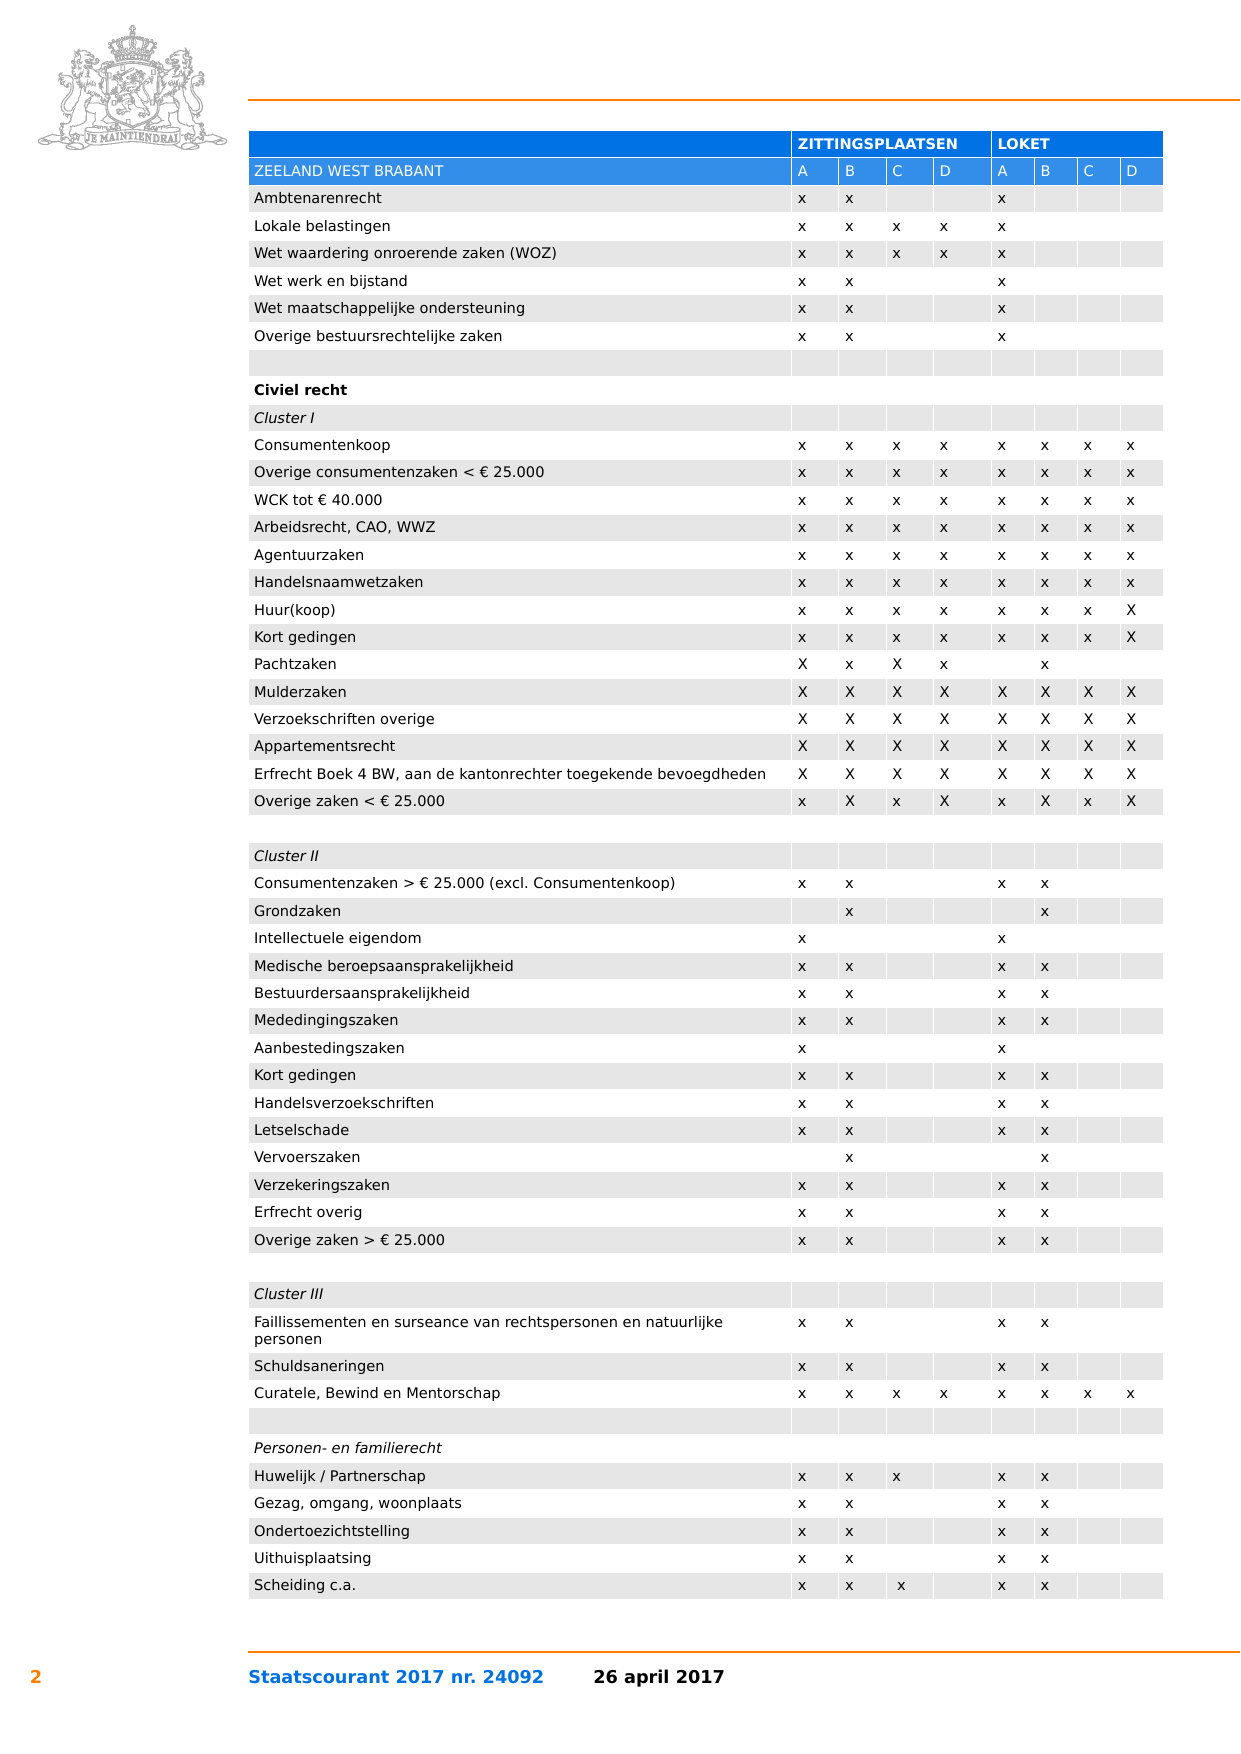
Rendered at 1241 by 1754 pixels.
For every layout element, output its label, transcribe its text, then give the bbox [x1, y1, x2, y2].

table_cell Vervoerszaken [249, 1145, 791, 1171]
table_cell [992, 378, 1034, 404]
table_cell [1078, 1463, 1120, 1489]
table_cell [1078, 1518, 1120, 1544]
table_cell [1121, 925, 1163, 952]
table_cell X [1121, 624, 1163, 650]
table_cell x [992, 569, 1034, 596]
table_cell x [934, 241, 991, 267]
table_cell x [934, 515, 991, 541]
table_cell x [792, 597, 838, 623]
table_cell [1078, 1063, 1120, 1089]
table_cell [1078, 350, 1120, 376]
table_cell x [887, 460, 933, 486]
table_cell x [839, 1008, 886, 1034]
table_cell [887, 1518, 933, 1544]
table_cell [249, 1408, 791, 1434]
table_cell [934, 1145, 991, 1171]
picture [38, 25, 227, 150]
table_cell [1078, 378, 1120, 404]
table_cell Wet waardering onroerende zaken (WOZ) [249, 241, 791, 267]
table_cell [792, 898, 838, 924]
table_cell x [792, 542, 838, 568]
table_cell x [1035, 569, 1077, 596]
table_cell Faillissementen en surseance van rechtspersonen en natuurlijke personen [249, 1309, 791, 1352]
table_cell [934, 1090, 991, 1116]
table_cell [934, 1199, 991, 1226]
table_cell [792, 350, 838, 376]
table_cell [1078, 323, 1120, 349]
table_cell [1078, 295, 1120, 322]
table_cell x [792, 1381, 838, 1407]
table_cell [839, 1035, 886, 1061]
table_cell x [839, 1117, 886, 1143]
table_cell x [992, 953, 1034, 979]
table_cell X [887, 734, 933, 760]
table_cell x [792, 1172, 838, 1198]
table_cell [934, 1573, 991, 1599]
table_cell [1121, 1463, 1163, 1489]
table_cell [1078, 651, 1120, 678]
table_cell [887, 980, 933, 1007]
table_cell Agentuurzaken [249, 542, 791, 568]
table_cell x [1035, 487, 1077, 513]
table_cell D [1121, 158, 1163, 185]
table_cell x [934, 1381, 991, 1407]
table_cell Grondzaken [249, 898, 791, 924]
table_cell Uithuisplaatsing [249, 1545, 791, 1571]
table_cell X [934, 706, 991, 733]
table_cell [887, 1063, 933, 1089]
table_cell X [934, 734, 991, 760]
table_cell Bestuurdersaansprakelijkheid [249, 980, 791, 1007]
table_cell [992, 816, 1034, 842]
table_cell Consumentenkoop [249, 432, 791, 459]
table_cell [934, 1518, 991, 1544]
table_cell Arbeidsrecht, CAO, WWZ [249, 515, 791, 541]
table_cell Handelsverzoekschriften [249, 1090, 791, 1116]
table_cell x [839, 624, 886, 650]
table_cell x [839, 1490, 886, 1517]
table_cell [1035, 1035, 1077, 1061]
table_cell X [887, 651, 933, 678]
table_cell x [1078, 542, 1120, 568]
table_cell x [992, 789, 1034, 815]
table_cell x [1078, 569, 1120, 596]
table_cell x [887, 542, 933, 568]
table_cell [934, 268, 991, 294]
table_cell x [992, 1199, 1034, 1226]
table_cell [1078, 186, 1120, 212]
table_cell Cluster III [249, 1282, 791, 1308]
table_cell [887, 816, 933, 842]
table_cell x [839, 1353, 886, 1380]
table_cell x [792, 295, 838, 322]
table_cell x [992, 1490, 1034, 1517]
table_cell [1078, 1408, 1120, 1434]
table_cell x [992, 1035, 1034, 1061]
table_cell [1121, 295, 1163, 322]
table_cell [934, 816, 991, 842]
table_cell X [1121, 734, 1163, 760]
table_cell [1121, 323, 1163, 349]
table_cell X [839, 706, 886, 733]
table_cell [934, 295, 991, 322]
table_cell [934, 1463, 991, 1489]
table_cell x [934, 460, 991, 486]
table_cell x [1035, 1490, 1077, 1517]
table_cell x [839, 323, 886, 349]
table_cell [1121, 350, 1163, 376]
table_cell D [934, 158, 991, 185]
table_cell [992, 405, 1034, 431]
table_cell X [992, 761, 1034, 787]
table_cell [839, 1254, 886, 1281]
table_cell x [792, 1035, 838, 1061]
table_cell [887, 1282, 933, 1308]
table_cell x [839, 569, 886, 596]
table_cell x [792, 624, 838, 650]
table_cell [1078, 1282, 1120, 1308]
table_cell x [1035, 898, 1077, 924]
table_cell x [887, 569, 933, 596]
table_cell Verzoekschriften overige [249, 706, 791, 733]
table_cell x [992, 542, 1034, 568]
table_cell [249, 816, 791, 842]
table_cell x [992, 213, 1034, 239]
table_cell x [992, 487, 1034, 513]
table_cell x [1078, 1381, 1120, 1407]
table_cell x [839, 542, 886, 568]
table_cell x [992, 186, 1034, 212]
table_cell [1121, 1145, 1163, 1171]
table_cell x [1035, 1573, 1077, 1599]
table_cell X [992, 679, 1034, 705]
table_cell [1035, 405, 1077, 431]
table_header LOKET [992, 131, 1163, 157]
table_cell x [839, 432, 886, 459]
table_cell A [792, 158, 838, 185]
table_cell x [992, 1353, 1034, 1380]
table_cell [887, 1436, 933, 1462]
table_cell x [992, 1008, 1034, 1034]
table_cell x [992, 1063, 1034, 1089]
table_cell x [839, 295, 886, 322]
table_cell Huur(koop) [249, 597, 791, 623]
table_cell [1121, 1172, 1163, 1198]
table_cell X [1035, 679, 1077, 705]
table_cell x [1035, 1463, 1077, 1489]
table_cell x [1078, 487, 1120, 513]
table_cell x [839, 1172, 886, 1198]
table_cell x [887, 213, 933, 239]
table_cell [1078, 871, 1120, 897]
table_cell [1121, 898, 1163, 924]
table_cell [1035, 1254, 1077, 1281]
table_cell Schuldsaneringen [249, 1353, 791, 1380]
table_cell x [792, 1309, 838, 1352]
table_cell X [792, 734, 838, 760]
table_cell X [992, 734, 1034, 760]
table_cell x [1035, 1353, 1077, 1380]
table_cell [934, 1254, 991, 1281]
table_cell X [1035, 789, 1077, 815]
table_cell x [934, 542, 991, 568]
table_cell X [1035, 734, 1077, 760]
table_cell [1121, 186, 1163, 212]
table_cell x [839, 1381, 886, 1407]
table_cell [887, 898, 933, 924]
table_cell x [1035, 1199, 1077, 1226]
table_cell x [992, 1573, 1034, 1599]
table_cell [887, 871, 933, 897]
table_cell x [887, 789, 933, 815]
table_cell [1121, 241, 1163, 267]
table_cell [1035, 816, 1077, 842]
table_cell [934, 1117, 991, 1143]
table_cell x [1035, 542, 1077, 568]
table_cell [1035, 843, 1077, 869]
table_cell x [839, 186, 886, 212]
table_cell [792, 843, 838, 869]
table_cell [992, 1145, 1034, 1171]
table_cell [1121, 1490, 1163, 1517]
table_cell [887, 953, 933, 979]
table_cell x [792, 1090, 838, 1116]
table_cell x [792, 1518, 838, 1544]
table_cell Erfrecht overig [249, 1199, 791, 1226]
table_cell X [887, 679, 933, 705]
table_cell x [1035, 1381, 1077, 1407]
table_cell Ambtenarenrecht [249, 186, 791, 212]
table_cell [934, 1309, 991, 1352]
table_cell x [792, 241, 838, 267]
table_cell x [992, 460, 1034, 486]
table_cell x [992, 1381, 1034, 1407]
table_cell [887, 1408, 933, 1434]
table_cell [1121, 1309, 1163, 1352]
table_cell [887, 1254, 933, 1281]
table_cell [934, 405, 991, 431]
table_cell B [1035, 158, 1077, 185]
table_cell X [839, 679, 886, 705]
table_cell x [1078, 515, 1120, 541]
table_cell X [839, 789, 886, 815]
table_cell [1078, 1090, 1120, 1116]
table_cell [1078, 241, 1120, 267]
table_cell x [792, 1490, 838, 1517]
table_cell [934, 980, 991, 1007]
table_cell x [792, 953, 838, 979]
table_cell x [992, 871, 1034, 897]
table_cell B [839, 158, 886, 185]
table_cell [1035, 1408, 1077, 1434]
table_cell [887, 1199, 933, 1226]
table_cell Consumentenzaken > € 25.000 (excl. Consumentenkoop) [249, 871, 791, 897]
table_cell x [839, 1090, 886, 1116]
table_cell Letselschade [249, 1117, 791, 1143]
table_cell Overige bestuursrechtelijke zaken [249, 323, 791, 349]
table_cell Scheiding c.a. [249, 1573, 791, 1599]
table_cell [887, 1090, 933, 1116]
table_cell [1078, 1545, 1120, 1571]
table_cell X [1121, 597, 1163, 623]
table_cell [1035, 350, 1077, 376]
table_cell x [934, 487, 991, 513]
table_cell x [1035, 1090, 1077, 1116]
table_cell x [792, 1573, 838, 1599]
table_cell x [792, 186, 838, 212]
table_cell [1121, 953, 1163, 979]
table_cell X [1121, 679, 1163, 705]
table_cell Civiel recht [249, 378, 791, 404]
table_cell [992, 1282, 1034, 1308]
table_cell x [839, 1227, 886, 1253]
table_cell Erfrecht Boek 4 BW, aan de kantonrechter toegekende bevoegdheden [249, 761, 791, 787]
table_cell x [792, 1117, 838, 1143]
table_cell [792, 1408, 838, 1434]
table_cell x [839, 487, 886, 513]
table_cell x [992, 515, 1034, 541]
table_cell x [887, 432, 933, 459]
table_cell x [934, 651, 991, 678]
table_cell X [887, 706, 933, 733]
table_cell x [839, 1545, 886, 1571]
table_cell Intellectuele eigendom [249, 925, 791, 952]
table_cell A [992, 158, 1034, 185]
table_cell X [934, 679, 991, 705]
table_cell x [992, 1518, 1034, 1544]
table_cell x [839, 241, 886, 267]
table_cell x [839, 953, 886, 979]
table_cell [1035, 378, 1077, 404]
table_cell x [839, 460, 886, 486]
table_cell [992, 1408, 1034, 1434]
table_cell [887, 350, 933, 376]
table_cell [934, 1063, 991, 1089]
table_cell [839, 1408, 886, 1434]
table_cell X [1078, 679, 1120, 705]
table_cell [1078, 1145, 1120, 1171]
table_cell [1121, 268, 1163, 294]
table_cell [934, 1227, 991, 1253]
table_cell [1035, 925, 1077, 952]
table_cell [1121, 843, 1163, 869]
table_cell [1121, 1436, 1163, 1462]
table_cell x [1078, 460, 1120, 486]
table_cell x [1035, 1117, 1077, 1143]
table_cell [887, 186, 933, 212]
table_cell [1035, 213, 1077, 239]
table_cell x [792, 925, 838, 952]
table_cell [934, 378, 991, 404]
table_cell ZEELAND WEST BRABANT [249, 158, 791, 185]
table_cell [839, 1282, 886, 1308]
table_cell x [934, 432, 991, 459]
table_cell [887, 378, 933, 404]
table_cell [792, 1282, 838, 1308]
table_cell [887, 1172, 933, 1198]
table_cell x [1121, 569, 1163, 596]
table_cell Kort gedingen [249, 624, 791, 650]
table_cell x [992, 1090, 1034, 1116]
table_cell x [1121, 460, 1163, 486]
table_cell [1078, 1436, 1120, 1462]
table_cell Gezag, omgang, woonplaats [249, 1490, 791, 1517]
table_cell [992, 1436, 1034, 1462]
table_cell x [1078, 432, 1120, 459]
table_cell x [1035, 1145, 1077, 1171]
table_cell [1121, 1035, 1163, 1061]
table_cell x [839, 1518, 886, 1544]
table_cell [887, 1008, 933, 1034]
table_cell x [839, 1309, 886, 1352]
table_cell x [1035, 1309, 1077, 1352]
table_cell [1078, 953, 1120, 979]
table_cell [887, 323, 933, 349]
table_cell [1035, 295, 1077, 322]
table_cell [887, 1309, 933, 1352]
table_cell x [992, 432, 1034, 459]
table_cell X [1078, 706, 1120, 733]
table_cell [839, 925, 886, 952]
table_cell [1035, 241, 1077, 267]
table_cell [1078, 1199, 1120, 1226]
table_cell x [792, 1199, 838, 1226]
table_cell [1121, 816, 1163, 842]
table_cell x [839, 651, 886, 678]
table_cell [1121, 651, 1163, 678]
table_cell [1121, 1117, 1163, 1143]
table_cell x [992, 323, 1034, 349]
table_cell [934, 323, 991, 349]
table_cell x [839, 1573, 886, 1599]
table_cell x [887, 515, 933, 541]
table_cell [887, 1353, 933, 1380]
table_cell X [1035, 706, 1077, 733]
table_cell X [792, 761, 838, 787]
table_cell [1121, 1090, 1163, 1116]
table_cell x [1035, 515, 1077, 541]
table_cell Mulderzaken [249, 679, 791, 705]
table_cell x [992, 1463, 1034, 1489]
table_cell [992, 843, 1034, 869]
table_cell Overige zaken < € 25.000 [249, 789, 791, 815]
table_cell X [792, 651, 838, 678]
table_cell C [887, 158, 933, 185]
table_cell x [792, 1227, 838, 1253]
table_cell [934, 1172, 991, 1198]
table_cell [1121, 1008, 1163, 1034]
table_cell [1078, 816, 1120, 842]
table_cell x [1035, 624, 1077, 650]
table_cell x [934, 569, 991, 596]
table_cell [792, 405, 838, 431]
table_cell Aanbestedingszaken [249, 1035, 791, 1061]
table_cell [792, 378, 838, 404]
table_cell [1078, 843, 1120, 869]
table_cell [887, 1117, 933, 1143]
table_cell x [1035, 460, 1077, 486]
table_cell x [1078, 789, 1120, 815]
table_cell x [839, 213, 886, 239]
table_cell Overige consumentenzaken < € 25.000 [249, 460, 791, 486]
table_cell [1078, 1008, 1120, 1034]
table_cell x [839, 515, 886, 541]
table_cell Personen- en familierecht [249, 1436, 791, 1462]
table_cell Handelsnaamwetzaken [249, 569, 791, 596]
table_cell [1078, 1490, 1120, 1517]
table_cell [1078, 1035, 1120, 1061]
table_cell x [887, 597, 933, 623]
table_cell x [992, 1117, 1034, 1143]
table_cell [934, 1490, 991, 1517]
table_cell [887, 268, 933, 294]
table_cell [839, 843, 886, 869]
table_cell [1121, 1408, 1163, 1434]
table_cell [249, 1254, 791, 1281]
table_cell [1078, 1353, 1120, 1380]
table_cell x [992, 268, 1034, 294]
table_cell [792, 1254, 838, 1281]
table_cell X [934, 761, 991, 787]
table_cell X [1121, 761, 1163, 787]
table_cell [1078, 898, 1120, 924]
table_cell Lokale belastingen [249, 213, 791, 239]
table_cell [1035, 186, 1077, 212]
table_header [249, 131, 791, 157]
table_cell Medische beroepsaansprakelijkheid [249, 953, 791, 979]
table_cell [839, 350, 886, 376]
table_cell [1121, 405, 1163, 431]
table_cell [934, 898, 991, 924]
table_cell x [839, 871, 886, 897]
table_cell x [887, 1573, 933, 1599]
table_cell x [992, 980, 1034, 1007]
table_cell x [792, 515, 838, 541]
table_cell x [792, 487, 838, 513]
table_cell x [1078, 597, 1120, 623]
table_cell [1035, 323, 1077, 349]
table_cell [1078, 213, 1120, 239]
table_cell [887, 295, 933, 322]
table_header ZITTINGSPLAATSEN [792, 131, 991, 157]
table_cell [1121, 1199, 1163, 1226]
table_cell Ondertoezichtstelling [249, 1518, 791, 1544]
table_cell Appartementsrecht [249, 734, 791, 760]
table_cell x [839, 1199, 886, 1226]
table_cell [934, 843, 991, 869]
table_cell x [992, 1545, 1034, 1571]
table_cell x [1035, 1227, 1077, 1253]
table_cell x [792, 323, 838, 349]
table_cell Kort gedingen [249, 1063, 791, 1089]
table_cell x [1121, 542, 1163, 568]
table_cell x [1035, 432, 1077, 459]
table_cell [887, 1545, 933, 1571]
table_cell [934, 925, 991, 952]
table_cell x [839, 1063, 886, 1089]
table_cell [934, 1282, 991, 1308]
table_cell [1078, 980, 1120, 1007]
table_cell x [934, 624, 991, 650]
table_cell Wet maatschappelijke ondersteuning [249, 295, 791, 322]
table_cell x [1078, 624, 1120, 650]
table_cell x [887, 241, 933, 267]
table_cell x [992, 1227, 1034, 1253]
table_cell [887, 843, 933, 869]
table_cell [887, 1490, 933, 1517]
table_cell x [1035, 597, 1077, 623]
table_cell X [839, 734, 886, 760]
table_cell [1078, 1573, 1120, 1599]
table_cell [1121, 1282, 1163, 1308]
table_cell x [792, 1463, 838, 1489]
table_cell [1078, 1309, 1120, 1352]
table_cell [1035, 1436, 1077, 1462]
table_cell x [934, 213, 991, 239]
table_cell [934, 1035, 991, 1061]
table_cell [1078, 268, 1120, 294]
table_cell x [887, 624, 933, 650]
table_cell [792, 1436, 838, 1462]
table_cell [887, 405, 933, 431]
table_cell x [839, 1145, 886, 1171]
table_cell X [839, 761, 886, 787]
table_cell [934, 871, 991, 897]
table_cell x [934, 597, 991, 623]
table_cell Overige zaken > € 25.000 [249, 1227, 791, 1253]
table_cell [839, 816, 886, 842]
table_cell x [1121, 487, 1163, 513]
table_cell x [792, 1063, 838, 1089]
table_cell [1121, 871, 1163, 897]
table_cell x [1035, 1172, 1077, 1198]
table_cell x [839, 1463, 886, 1489]
table_cell [1121, 213, 1163, 239]
table_cell [934, 350, 991, 376]
table_cell x [1035, 1063, 1077, 1089]
table_cell [887, 1035, 933, 1061]
table_cell [839, 405, 886, 431]
table_cell x [992, 624, 1034, 650]
table_cell x [992, 295, 1034, 322]
table_cell X [1121, 706, 1163, 733]
table_cell x [792, 213, 838, 239]
table_cell Cluster I [249, 405, 791, 431]
table_cell X [887, 761, 933, 787]
table_cell [1078, 1117, 1120, 1143]
table_cell [1078, 1227, 1120, 1253]
table_cell [1078, 1172, 1120, 1198]
table_cell [887, 925, 933, 952]
table_cell [887, 1227, 933, 1253]
table_cell [934, 953, 991, 979]
table_cell C [1078, 158, 1120, 185]
table_cell x [792, 432, 838, 459]
table_cell x [792, 460, 838, 486]
table_cell X [1035, 761, 1077, 787]
table_cell X [1078, 734, 1120, 760]
table_cell x [887, 1463, 933, 1489]
table_cell X [792, 679, 838, 705]
table_cell x [992, 1309, 1034, 1352]
table_cell [1078, 1254, 1120, 1281]
table_cell X [1121, 789, 1163, 815]
table_cell x [1035, 871, 1077, 897]
table_cell x [887, 1381, 933, 1407]
table_cell [1121, 1254, 1163, 1281]
table_cell [1035, 268, 1077, 294]
table_cell x [792, 789, 838, 815]
table_cell Pachtzaken [249, 651, 791, 678]
table_cell [1121, 1353, 1163, 1380]
table_cell X [992, 706, 1034, 733]
table_cell [839, 1436, 886, 1462]
table_cell Huwelijk / Partnerschap [249, 1463, 791, 1489]
table_cell x [992, 597, 1034, 623]
table_cell x [992, 1172, 1034, 1198]
table_cell X [792, 706, 838, 733]
table_cell [1035, 1282, 1077, 1308]
table_cell X [1078, 761, 1120, 787]
table_cell x [792, 1008, 838, 1034]
table_cell Mededingingszaken [249, 1008, 791, 1034]
table_cell [792, 1145, 838, 1171]
table_cell Wet werk en bijstand [249, 268, 791, 294]
table_cell [1121, 1518, 1163, 1544]
table_cell [992, 350, 1034, 376]
table_cell [992, 1254, 1034, 1281]
table_cell [1121, 1227, 1163, 1253]
table_cell x [887, 487, 933, 513]
table_cell [1121, 378, 1163, 404]
table_cell [992, 898, 1034, 924]
table_cell x [792, 1545, 838, 1571]
table_cell WCK tot € 40.000 [249, 487, 791, 513]
table_cell x [792, 980, 838, 1007]
table_cell x [1035, 953, 1077, 979]
table_cell x [839, 268, 886, 294]
table_cell [792, 816, 838, 842]
table_cell x [1035, 980, 1077, 1007]
table_cell x [1035, 1518, 1077, 1544]
table_cell x [839, 898, 886, 924]
table_cell Cluster II [249, 843, 791, 869]
table_cell x [992, 925, 1034, 952]
table_cell x [1035, 1008, 1077, 1034]
table_cell [887, 1145, 933, 1171]
table_cell [839, 378, 886, 404]
table_cell [934, 1436, 991, 1462]
table_cell X [934, 789, 991, 815]
table_cell [934, 1008, 991, 1034]
table_cell x [792, 569, 838, 596]
table_cell [934, 1408, 991, 1434]
table_cell x [1121, 515, 1163, 541]
table_cell x [1035, 1545, 1077, 1571]
table_cell [1078, 925, 1120, 952]
table_cell [1121, 1573, 1163, 1599]
table_cell [1078, 405, 1120, 431]
table_cell x [1121, 1381, 1163, 1407]
table_cell [1121, 980, 1163, 1007]
table_cell [1121, 1545, 1163, 1571]
table_cell Curatele, Bewind en Mentorschap [249, 1381, 791, 1407]
table_cell x [792, 268, 838, 294]
table_cell Verzekeringszaken [249, 1172, 791, 1198]
table_cell [934, 186, 991, 212]
table_cell [249, 350, 791, 376]
table_cell x [992, 241, 1034, 267]
table_cell x [839, 597, 886, 623]
table_cell x [1035, 651, 1077, 678]
table_cell [1121, 1063, 1163, 1089]
table_cell x [1121, 432, 1163, 459]
table_cell x [792, 871, 838, 897]
table_cell x [839, 980, 886, 1007]
table_cell [934, 1545, 991, 1571]
table_cell [934, 1353, 991, 1380]
table_cell [992, 651, 1034, 678]
table_cell x [792, 1353, 838, 1380]
